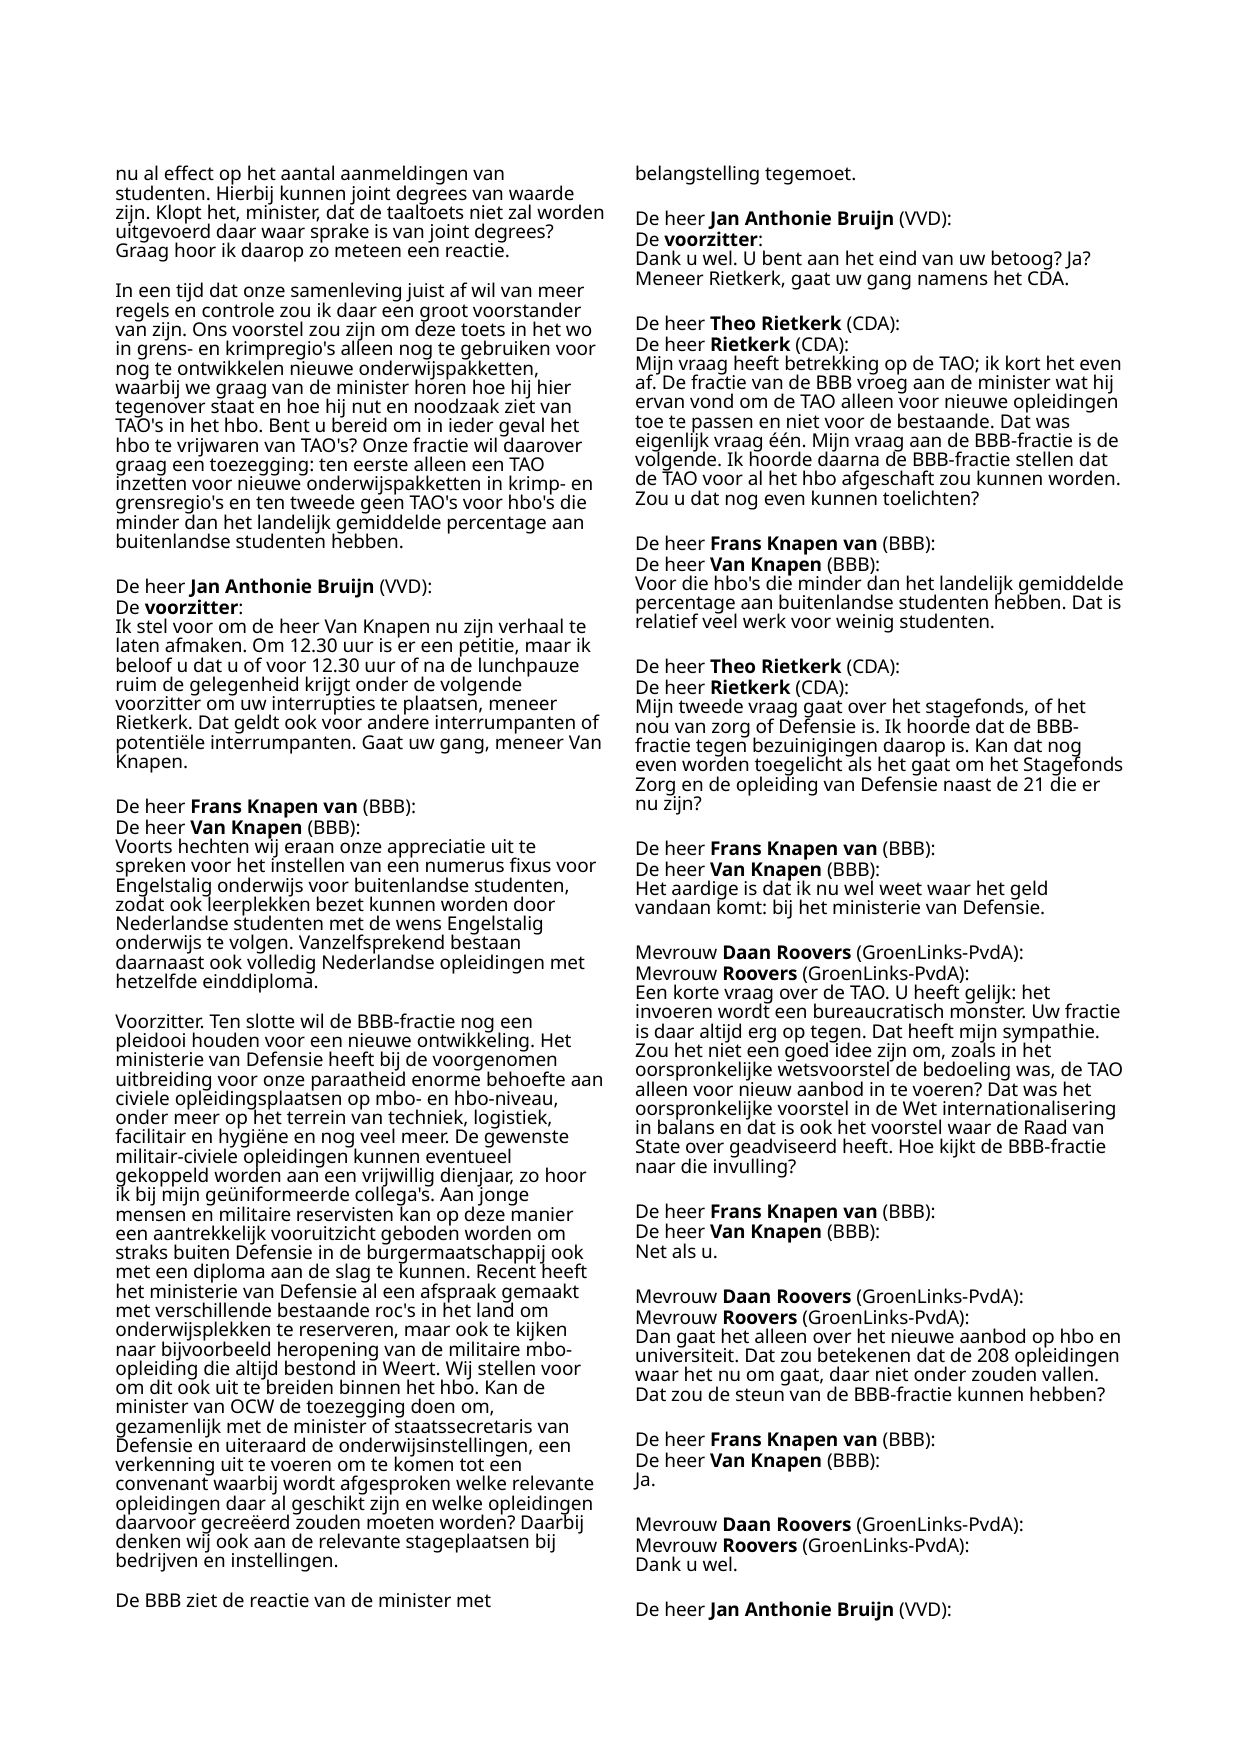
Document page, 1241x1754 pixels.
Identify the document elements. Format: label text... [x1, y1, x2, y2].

text Mijn tweede vraag gaat over het stagefonds, of het nou van zorg of Defensie is. Ik hoorde dat de BBB-fractie tegen bezuinigingen daarop is. Kan dat nog even worden toegelicht als het gaat om het Stagefonds Zorg en de opleiding van Defensie naast de 21 die er nu zijn? [635, 698, 1125, 814]
text De voorzitter: [635, 231, 1125, 250]
text Voor die hbo's die minder dan het landelijk gemiddelde percentage aan buitenlandse studenten hebben. Dat is relatief veel werk voor weinig studenten. [635, 575, 1125, 633]
text Mevrouw Roovers (GroenLinks-PvdA): [635, 1537, 1125, 1556]
text De heer Jan Anthonie Bruijn (VVD): [635, 1596, 1125, 1622]
text De heer Frans Knapen van (BBB): [635, 1426, 1125, 1452]
text De heer Van Knapen (BBB): [635, 861, 1125, 880]
text De heer Rietkerk (CDA): [635, 336, 1125, 355]
text Voorzitter. Ten slotte wil de BBB-fractie nog een pleidooi houden voor een nieuwe ontwikkeling. Het ministerie van Defensie heeft bij de voorgenomen uitbreiding voor onze paraatheid enorme behoefte aan civiele opleidingsplaatsen op mbo- en hbo-niveau, onder meer op het terrein van techniek, logistiek, facilitair en hygiëne en nog veel meer. De gewenste militair-civiele opleidingen kunnen eventueel gekoppeld worden aan een vrijwillig dienjaar, zo hoor ik bij mijn geüniformeerde collega's. Aan jonge mensen en militaire reservisten kan op deze manier een aantrekkelijk vooruitzicht geboden worden om straks buiten Defensie in de burgermaatschappij ook met een diploma aan de slag te kunnen. Recent heeft het ministerie van Defensie al een afspraak gemaakt met verschillende bestaande roc's in het land om onderwijsplekken te reserveren, maar ook te kijken naar bijvoorbeeld heropening van de militaire mbo-opleiding die altijd bestond in Weert. Wij stellen voor om dit ook uit te breiden binnen het hbo. Kan de minister van OCW de toezegging doen om, gezamenlijk met de minister of staatssecretaris van Defensie en uiteraard de onderwijsinstellingen, een verkenning uit te voeren om te komen tot een convenant waarbij wordt afgesproken welke relevante opleidingen daar al geschikt zijn en welke opleidingen daarvoor gecreëerd zouden moeten worden? Daarbij denken wij ook aan de relevante stageplaatsen bij bedrijven en instellingen. [115, 1013, 605, 1572]
text Dank u wel. U bent aan het eind van uw betoog? Ja? Meneer Rietkerk, gaat uw gang namens het CDA. [635, 250, 1125, 289]
text De heer Jan Anthonie Bruijn (VVD): [635, 205, 1125, 231]
text nu al effect op het aantal aanmeldingen van studenten. Hierbij kunnen joint degrees van waarde zijn. Klopt het, minister, dat de taaltoets niet zal worden uitgevoerd daar waar sprake is van joint degrees? Graag hoor ik daarop zo meteen een reactie. [115, 165, 605, 262]
text Mevrouw Daan Roovers (GroenLinks-PvdA): [635, 939, 1125, 965]
text Dank u wel. [635, 1556, 1125, 1575]
text Ja. [635, 1471, 1125, 1490]
text belangstelling tegemoet. [635, 165, 1125, 184]
text De heer Frans Knapen van (BBB): [115, 793, 605, 819]
text Voorts hechten wij eraan onze appreciatie uit te spreken voor het instellen van een numerus fixus voor Engelstalig onderwijs voor buitenlandse studenten, zodat ook leerplekken bezet kunnen worden door Nederlandse studenten met de wens Engelstalig onderwijs te volgen. Vanzelfsprekend bestaan daarnaast ook volledig Nederlandse opleidingen met hetzelfde einddiploma. [115, 838, 605, 992]
text In een tijd dat onze samenleving juist af wil van meer regels en controle zou ik daar een groot voorstander van zijn. Ons voorstel zou zijn om deze toets in het wo in grens- en krimpregio's alleen nog te gebruiken voor nog te ontwikkelen nieuwe onderwijspakketten, waarbij we graag van de minister horen hoe hij hier tegenover staat en hoe hij nut en noodzaak ziet van TAO's in het hbo. Bent u bereid om in ieder geval het hbo te vrijwaren van TAO's? Onze fractie wil daarover graag een toezegging: ten eerste alleen een TAO inzetten voor nieuwe onderwijspakketten in krimp- en grensregio's en ten tweede geen TAO's voor hbo's die minder dan het landelijk gemiddelde percentage aan buitenlandse studenten hebben. [115, 282, 605, 552]
text Het aardige is dat ik nu wel weet waar het geld vandaan komt: bij het ministerie van Defensie. [635, 880, 1125, 918]
text De heer Theo Rietkerk (CDA): [635, 310, 1125, 336]
text Dan gaat het alleen over het nieuwe aanbod op hbo en universiteit. Dat zou betekenen dat de 208 opleidingen waar het nu om gaat, daar niet onder zouden vallen. Dat zou de steun van de BBB-fractie kunnen hebben? [635, 1328, 1125, 1405]
text De heer Van Knapen (BBB): [635, 556, 1125, 575]
text De heer Theo Rietkerk (CDA): [635, 653, 1125, 679]
text De BBB ziet de reactie van de minister met [115, 1592, 605, 1612]
text De heer Van Knapen (BBB): [635, 1452, 1125, 1471]
text De heer Frans Knapen van (BBB): [635, 530, 1125, 556]
text De voorzitter: [115, 599, 605, 618]
text Net als u. [635, 1243, 1125, 1262]
text De heer Frans Knapen van (BBB): [635, 835, 1125, 861]
text De heer Van Knapen (BBB): [115, 819, 605, 838]
text De heer Jan Anthonie Bruijn (VVD): [115, 573, 605, 599]
text De heer Frans Knapen van (BBB): [635, 1198, 1125, 1223]
text De heer Rietkerk (CDA): [635, 679, 1125, 698]
text Mevrouw Daan Roovers (GroenLinks-PvdA): [635, 1283, 1125, 1309]
text Mevrouw Daan Roovers (GroenLinks-PvdA): [635, 1511, 1125, 1537]
text Mevrouw Roovers (GroenLinks-PvdA): [635, 1309, 1125, 1328]
text Ik stel voor om de heer Van Knapen nu zijn verhaal te laten afmaken. Om 12.30 uur is er een petitie, maar ik beloof u dat u of voor 12.30 uur of na de lunchpauze ruim de gelegenheid krijgt onder de volgende voorzitter om uw interrupties te plaatsen, meneer Rietkerk. Dat geldt ook voor andere interrumpanten of potentiële interrumpanten. Gaat uw gang, meneer Van Knapen. [115, 618, 605, 772]
text Mijn vraag heeft betrekking op de TAO; ik kort het even af. De fractie van de BBB vroeg aan de minister wat hij ervan vond om de TAO alleen voor nieuwe opleidingen toe te passen en niet voor de bestaande. Dat was eigenlijk vraag één. Mijn vraag aan de BBB-fractie is de volgende. Ik hoorde daarna de BBB-fractie stellen dat de TAO voor al het hbo afgeschaft zou kunnen worden. Zou u dat nog even kunnen toelichten? [635, 355, 1125, 509]
text Mevrouw Roovers (GroenLinks-PvdA): [635, 965, 1125, 984]
text Een korte vraag over de TAO. U heeft gelijk: het invoeren wordt een bureaucratisch monster. Uw fractie is daar altijd erg op tegen. Dat heeft mijn sympathie. Zou het niet een goed idee zijn om, zoals in het oorspronkelijke wetsvoorstel de bedoeling was, de TAO alleen voor nieuw aanbod in te voeren? Dat was het oorspronkelijke voorstel in de Wet internationalisering in balans en dat is ook het voorstel waar de Raad van State over geadviseerd heeft. Hoe kijkt de BBB-fractie naar die invulling? [635, 984, 1125, 1177]
text De heer Van Knapen (BBB): [635, 1223, 1125, 1243]
